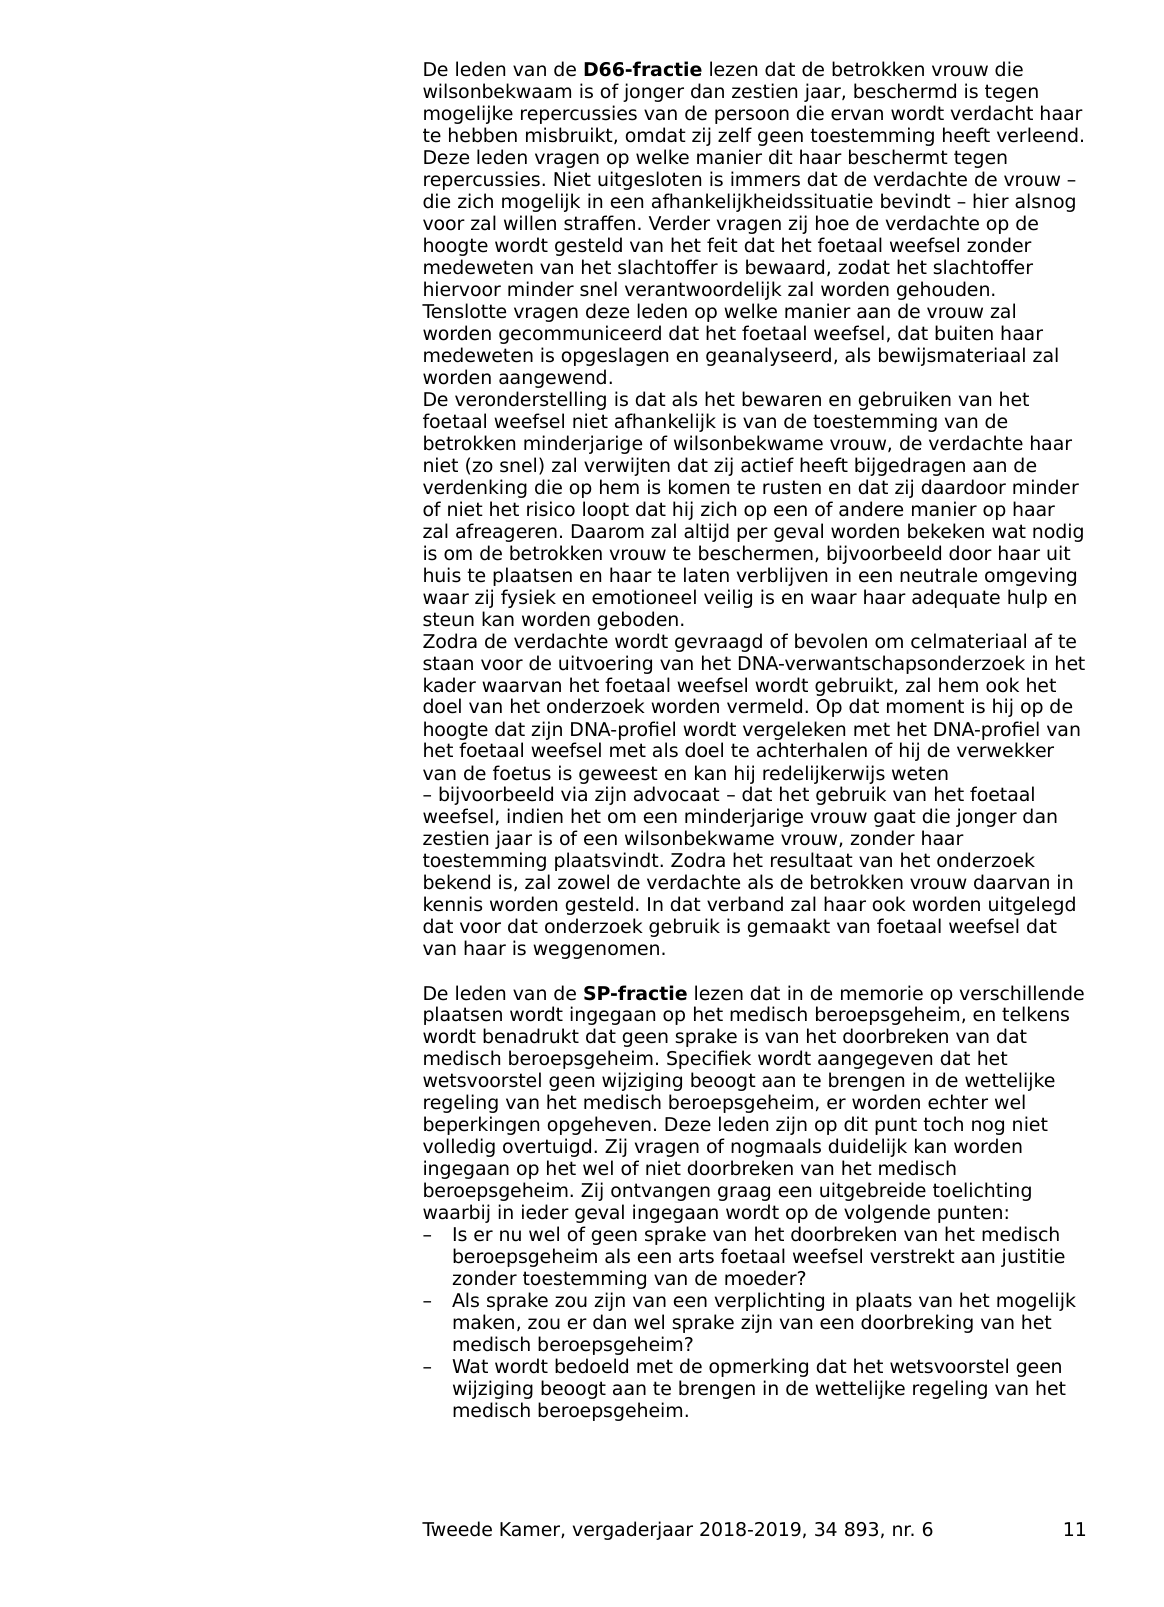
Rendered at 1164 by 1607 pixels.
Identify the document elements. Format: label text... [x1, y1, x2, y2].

text – Wat wordt bedoeld met de opmerking dat het wetsvoorstel geen wijziging beoogt aan te brengen in de wettelijke regeling van het medisch beroepsgeheim. [422, 1356, 1087, 1422]
text – Als sprake zou zijn van een verplichting in plaats van het mogelijk maken, zou er dan wel sprake zijn van een doorbreking van het medisch beroepsgeheim? [422, 1290, 1087, 1356]
text De leden van de SP-fractie lezen dat in de memorie op verschillende plaatsen wordt ingegaan op het medisch beroepsgeheim, en telkens wordt benadrukt dat geen sprake is van het doorbreken van dat medisch beroepsgeheim. Specifiek wordt aangegeven dat het wetsvoorstel geen wijziging beoogt aan te brengen in de wettelijke regeling van het medisch beroepsgeheim, er worden echter wel beperkingen opgeheven. Deze leden zijn op dit punt toch nog niet volledig overtuigd. Zij vragen of nogmaals duidelijk kan worden ingegaan op het wel of niet doorbreken van het medisch beroepsgeheim. Zij ontvangen graag een uitgebreide toelichting waarbij in ieder geval ingegaan wordt op de volgende punten: [422, 982, 1087, 1224]
text – Is er nu wel of geen sprake van het doorbreken van het medisch beroepsgeheim als een arts foetaal weefsel verstrekt aan justitie zonder toestemming van de moeder? [422, 1224, 1087, 1290]
text Zodra de verdachte wordt gevraagd of bevolen om celmateriaal af te staan voor de uitvoering van het DNA-verwantschapsonderzoek in het kader waarvan het foetaal weefsel wordt gebruikt, zal hem ook het doel van het onderzoek worden vermeld. Op dat moment is hij op de hoogte dat zijn DNA-profiel wordt vergeleken met het DNA-profiel van het foetaal weefsel met als doel te achterhalen of hij de verwekker van de foetus is geweest en kan hij redelijkerwijs weten – bijvoorbeeld via zijn advocaat – dat het gebruik van het foetaal weefsel, indien het om een minderjarige vrouw gaat die jonger dan zestien jaar is of een wilsonbekwame vrouw, zonder haar toestemming plaatsvindt. Zodra het resultaat van het onderzoek bekend is, zal zowel de verdachte als de betrokken vrouw daarvan in kennis worden gesteld. In dat verband zal haar ook worden uitgelegd dat voor dat onderzoek gebruik is gemaakt van foetaal weefsel dat van haar is weggenomen. [422, 631, 1087, 960]
text De leden van de D66-fractie lezen dat de betrokken vrouw die wilsonbekwaam is of jonger dan zestien jaar, beschermd is tegen mogelijke repercussies van de persoon die ervan wordt verdacht haar te hebben misbruikt, omdat zij zelf geen toestemming heeft verleend. Deze leden vragen op welke manier dit haar beschermt tegen repercussies. Niet uitgesloten is immers dat de verdachte de vrouw – die zich mogelijk in een afhankelijkheidssituatie bevindt – hier alsnog voor zal willen straffen. Verder vragen zij hoe de verdachte op de hoogte wordt gesteld van het feit dat het foetaal weefsel zonder medeweten van het slachtoffer is bewaard, zodat het slachtoffer hiervoor minder snel verantwoordelijk zal worden gehouden. Tenslotte vragen deze leden op welke manier aan de vrouw zal worden gecommuniceerd dat het foetaal weefsel, dat buiten haar medeweten is opgeslagen en geanalyseerd, als bewijsmateriaal zal worden aangewend. [422, 59, 1087, 389]
text De veronderstelling is dat als het bewaren en gebruiken van het foetaal weefsel niet afhankelijk is van de toestemming van de betrokken minderjarige of wilsonbekwame vrouw, de verdachte haar niet (zo snel) zal verwijten dat zij actief heeft bijgedragen aan de verdenking die op hem is komen te rusten en dat zij daardoor minder of niet het risico loopt dat hij zich op een of andere manier op haar zal afreageren. Daarom zal altijd per geval worden bekeken wat nodig is om de betrokken vrouw te beschermen, bijvoorbeeld door haar uit huis te plaatsen en haar te laten verblijven in een neutrale omgeving waar zij fysiek en emotioneel veilig is en waar haar adequate hulp en steun kan worden geboden. [422, 389, 1087, 631]
